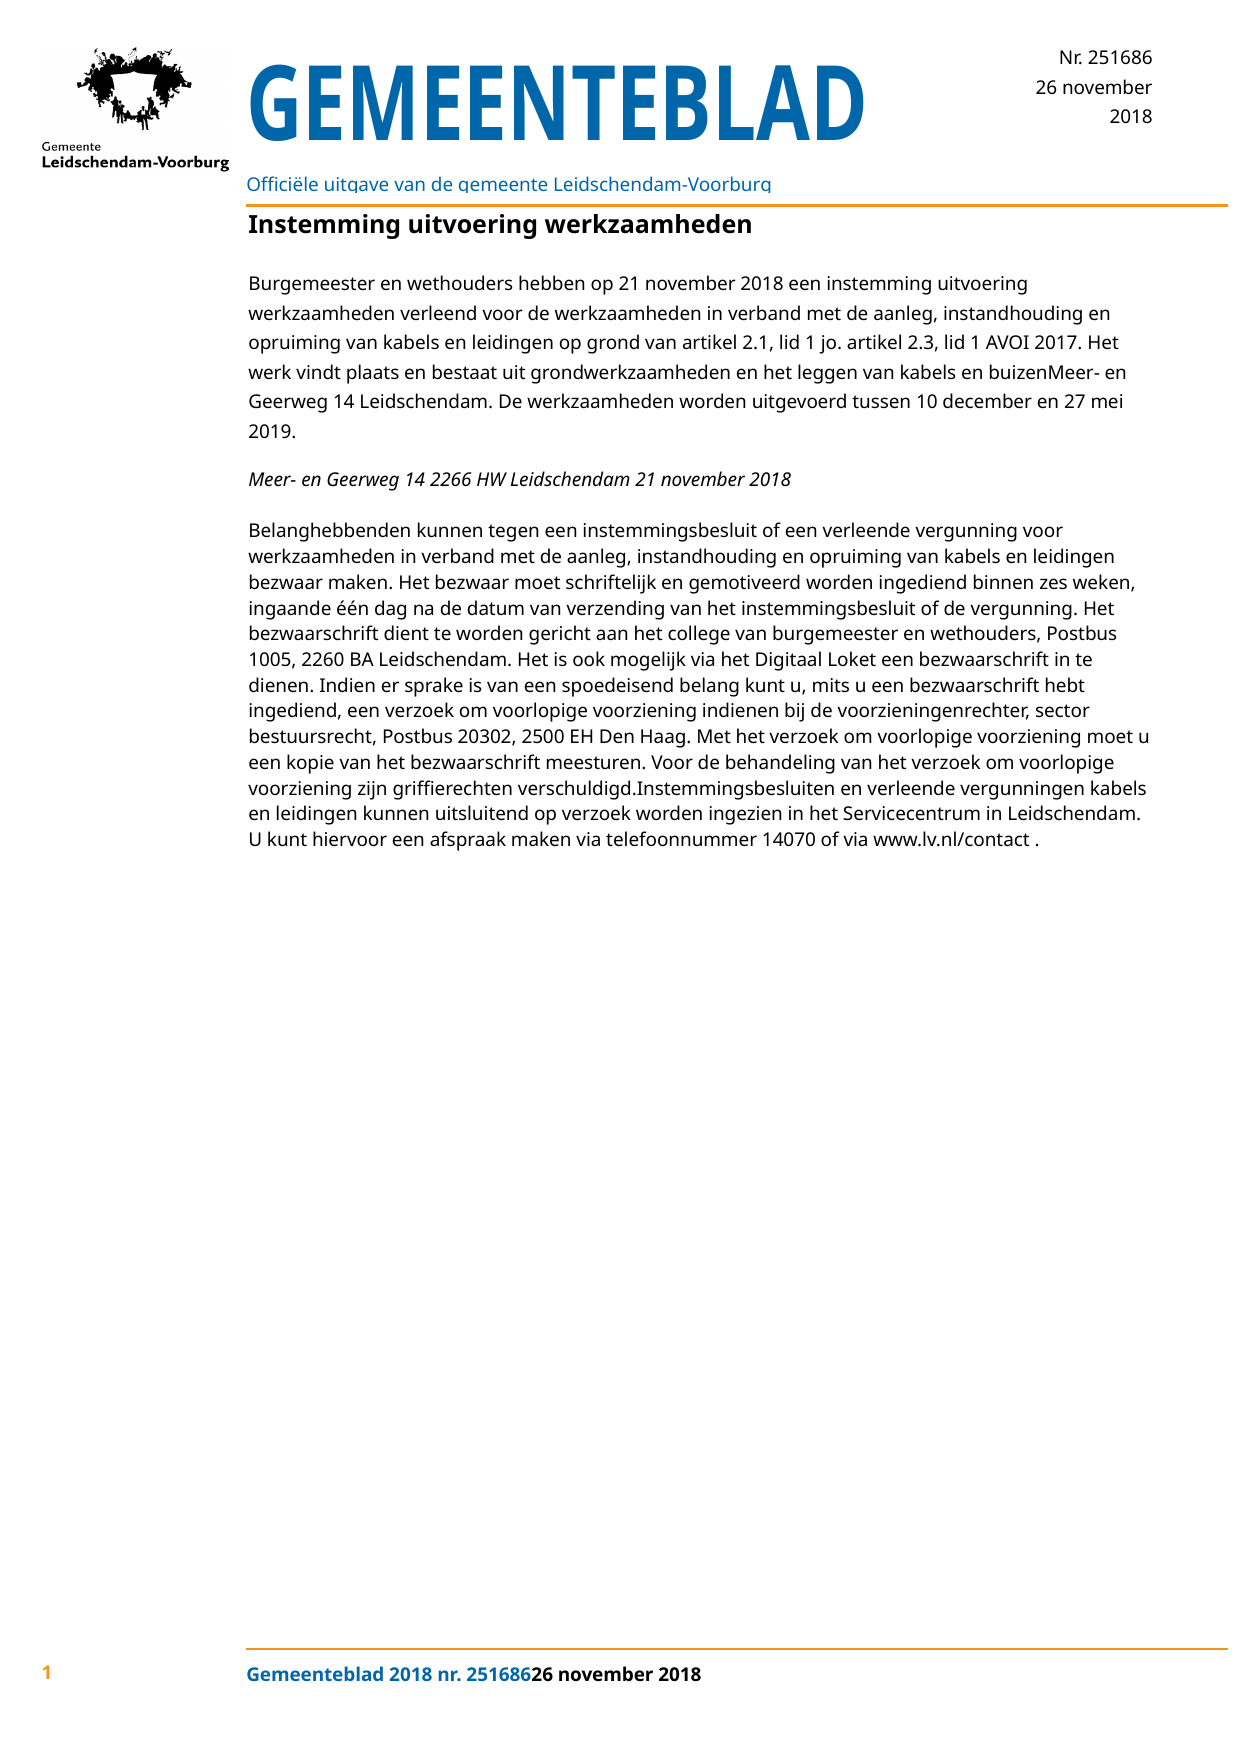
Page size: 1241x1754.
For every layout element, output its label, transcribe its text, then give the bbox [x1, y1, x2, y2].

text Meer- en Geerweg 14 2266 HW Leidschendam 21 november 2018 [248, 466, 1152, 492]
text Belanghebbenden kunnen tegen een instemmingsbesluit of een verleende vergunning voor werkzaamheden in verband met de aanleg, instandhouding en opruiming van kabels en leidingen bezwaar maken. Het bezwaar moet schriftelijk en gemotiveerd worden ingediend binnen zes weken, ingaande één dag na de datum van verzending van het instemmingsbesluit of de vergunning. Het bezwaarschrift dient te worden gericht aan het college van burgemeester en wethouders, Postbus 1005, 2260 BA Leidschendam. Het is ook mogelijk via het Digitaal Loket een bezwaarschrift in te dienen. Indien er sprake is van een spoedeisend belang kunt u, mits u een bezwaarschrift hebt ingediend, een verzoek om voorlopige voorziening indienen bij de voorzieningenrechter, sector bestuursrecht, Postbus 20302, 2500 EH Den Haag. Met het verzoek om voorlopige voorziening moet u een kopie van het bezwaarschrift meesturen. Voor de behandeling van het verzoek om voorlopige voorziening zijn griffierechten verschuldigd.Instemmingsbesluiten en verleende vergunningen kabels en leidingen kunnen uitsluitend op verzoek worden ingezien in het Servicecentrum in Leidschendam. U kunt hiervoor een afspraak maken via telefoonnummer 14070 of via www.lv.nl/contact . [248, 517, 1152, 852]
text Burgemeester en wethouders hebben op 21 november 2018 een instemming uitvoering werkzaamheden verleend voor de werkzaamheden in verband met de aanleg, instandhouding en opruiming van kabels en leidingen op grond van artikel 2.1, lid 1 jo. artikel 2.3, lid 1 AVOI 2017. Het werk vindt plaats en bestaat uit grondwerkzaamheden en het leggen van kabels en buizenMeer- en Geerweg 14 Leidschendam. De werkzaamheden worden uitgevoerd tussen 10 december en 27 mei 2019. [248, 270, 1152, 444]
text Instemming uitvoering werkzaamheden [248, 207, 1152, 241]
picture [41, 47, 231, 172]
